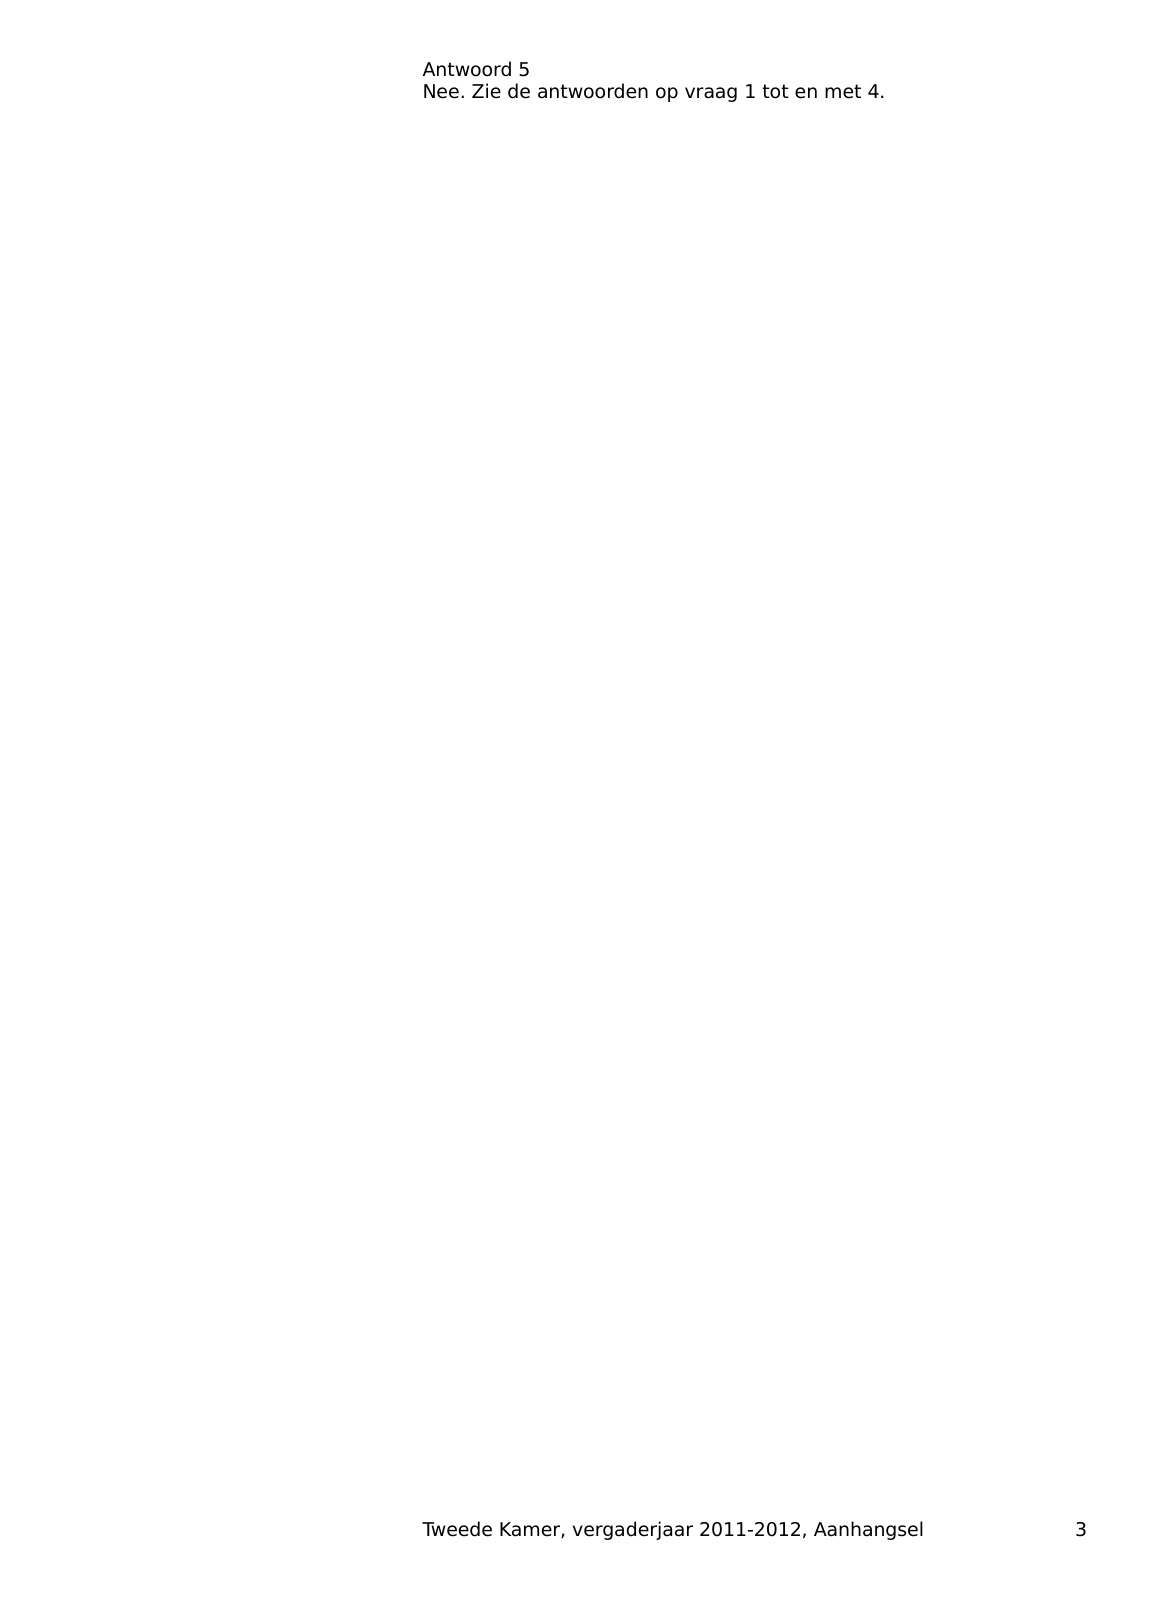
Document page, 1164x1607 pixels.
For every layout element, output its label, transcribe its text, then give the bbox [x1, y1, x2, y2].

text Nee. Zie de antwoorden op vraag 1 tot en met 4. [422, 81, 1087, 103]
text Antwoord 5 [422, 59, 1087, 81]
